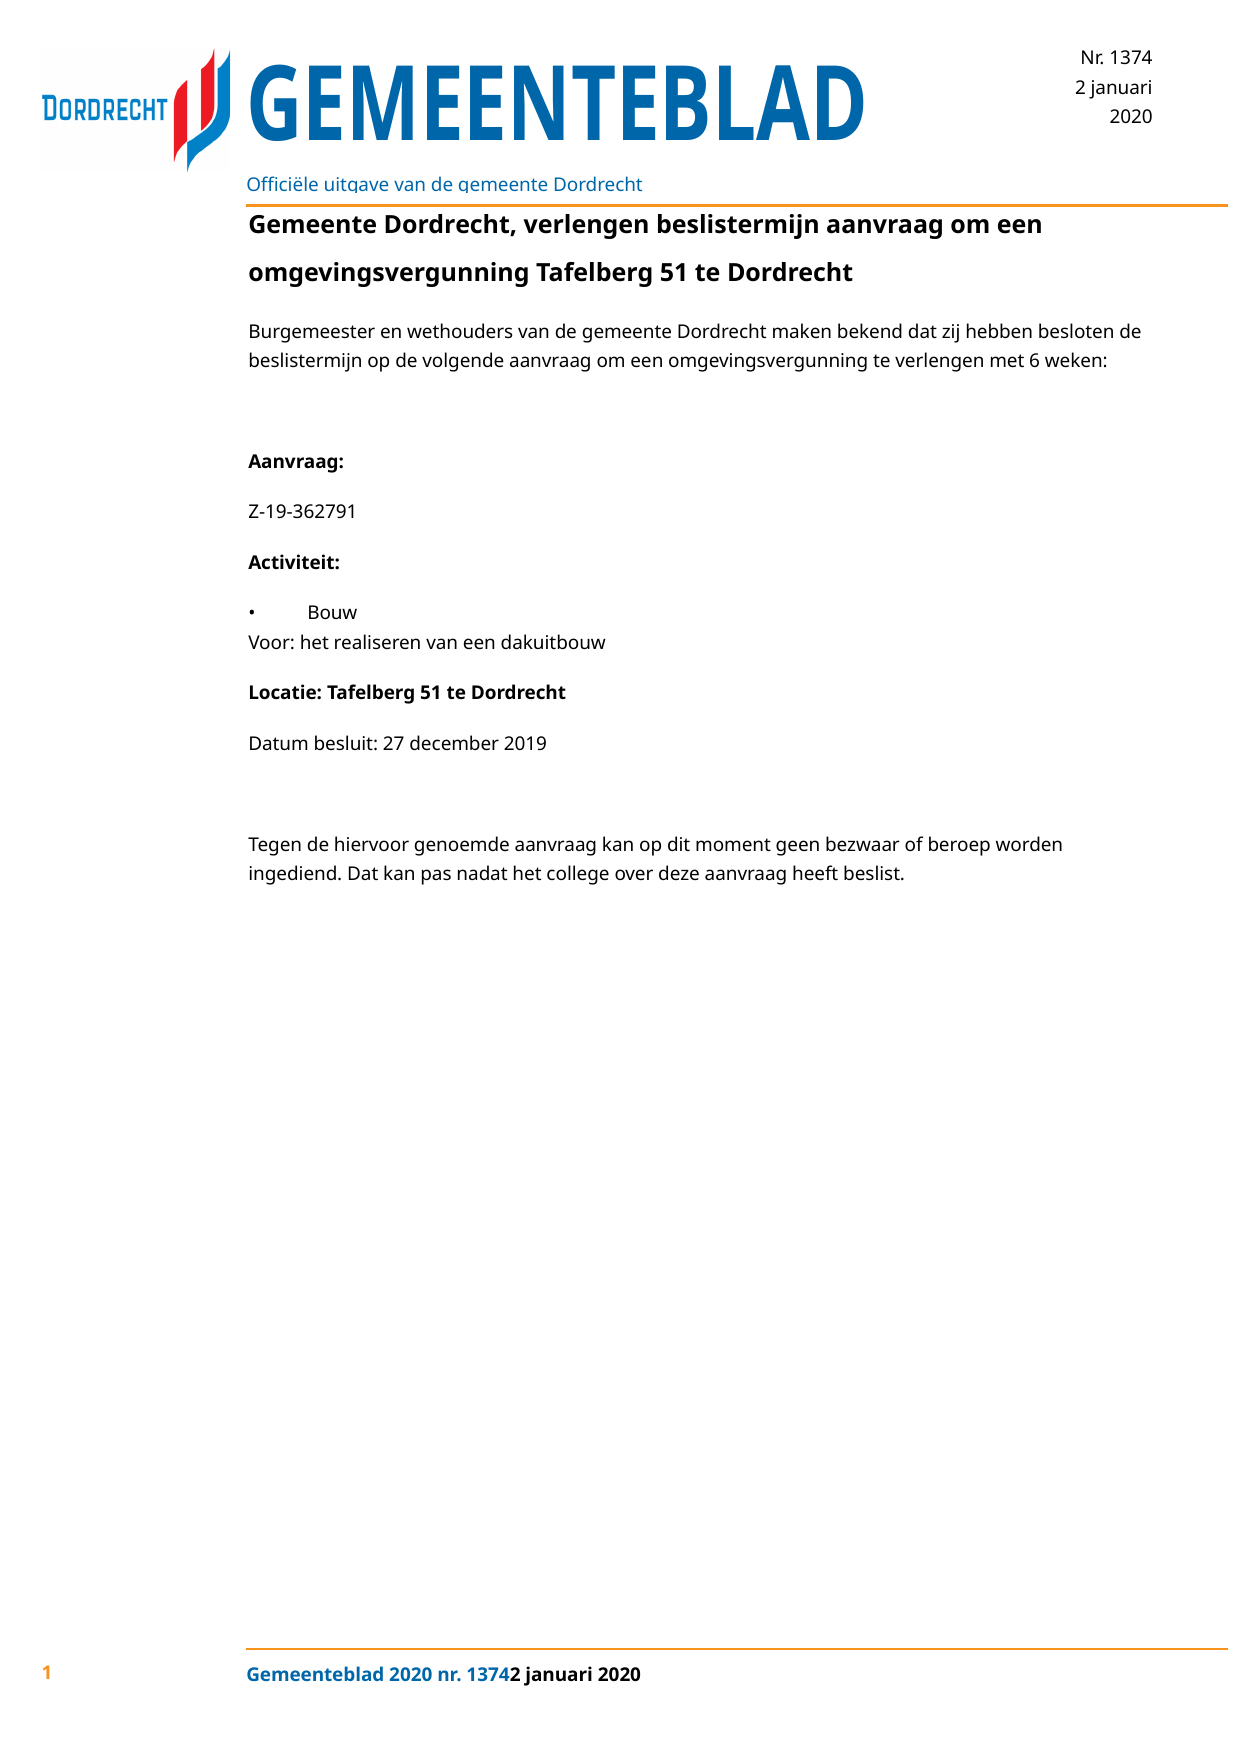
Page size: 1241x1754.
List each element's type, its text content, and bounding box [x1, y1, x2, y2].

text Burgemeester en wethouders van de gemeente Dordrecht maken bekend dat zij hebben besloten de beslistermijn op de volgende aanvraag om een omgevingsvergunning te verlengen met 6 weken: [248, 318, 1152, 373]
list Bouw [248, 599, 1152, 625]
picture [41, 47, 231, 172]
text Tegen de hiervoor genoemde aanvraag kan op dit moment geen bezwaar of beroep worden ingediend. Dat kan pas nadat het college over deze aanvraag heeft beslist. [248, 831, 1152, 886]
text Voor: het realiseren van een dakuitbouw [248, 629, 1152, 655]
text Locatie: Tafelberg 51 te Dordrecht [248, 679, 1152, 705]
text Aanvraag: [248, 448, 1152, 474]
text Z-19-362791 [248, 499, 1152, 524]
text Datum besluit: 27 december 2019 [248, 730, 1152, 756]
text Gemeente Dordrecht, verlengen beslistermijn aanvraag om een omgevingsvergunning Tafelberg 51 te Dordrecht [248, 207, 1152, 288]
text Activiteit: [248, 549, 1152, 575]
